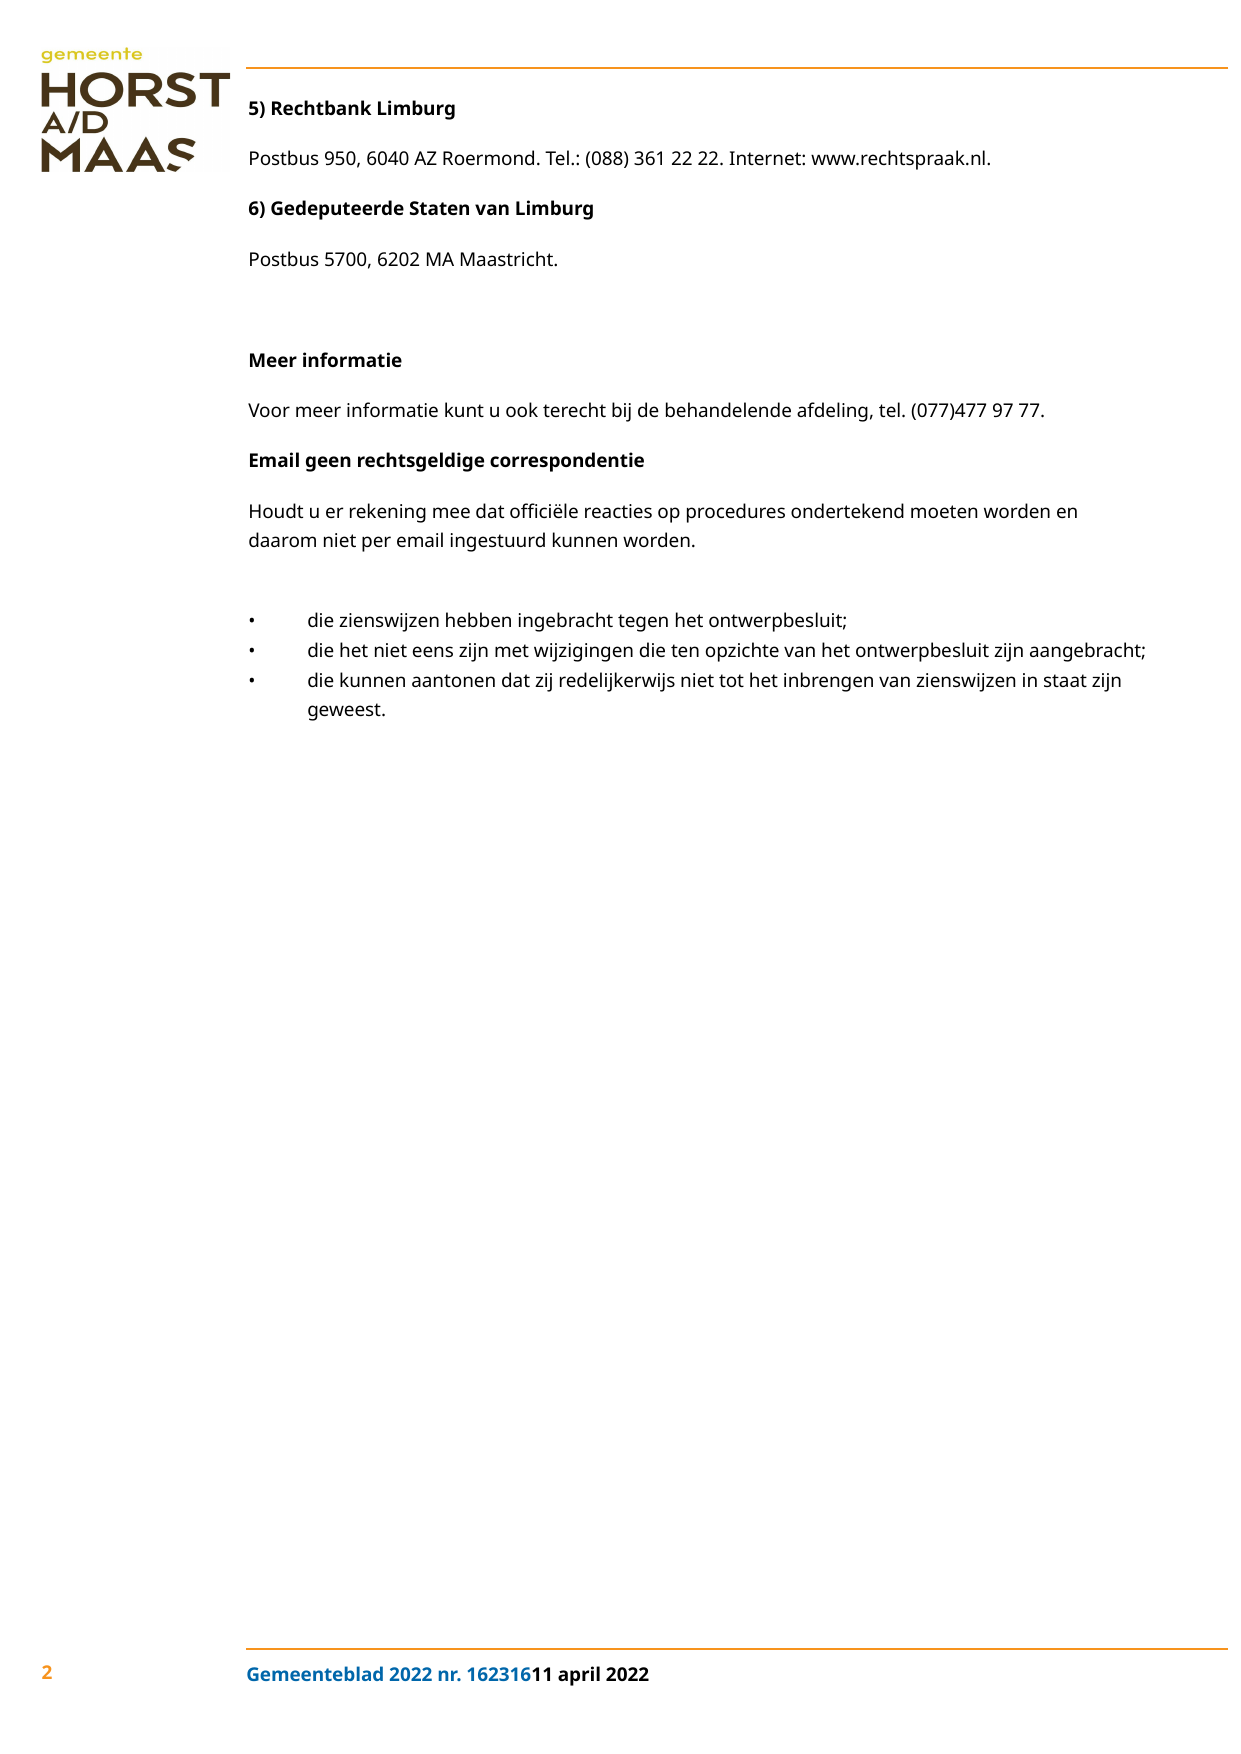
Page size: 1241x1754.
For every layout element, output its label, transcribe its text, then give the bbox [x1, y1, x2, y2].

text Email geen rechtsgeldige correspondentie [248, 448, 1152, 473]
list die het niet eens zijn met wijzigingen die ten opzichte van het ontwerpbesluit zijn aangebracht; [248, 637, 1152, 663]
text 5) Rechtbank Limburg [248, 95, 1152, 121]
text Meer informatie [248, 347, 1152, 373]
list die kunnen aantonen dat zij redelijkerwijs niet tot het inbrengen van zienswijzen in staat zijn geweest. [248, 667, 1152, 722]
text Voor meer informatie kunt u ook terecht bij de behandelende afdeling, tel. (077)477 97 77. [248, 397, 1152, 423]
list die zienswijzen hebben ingebracht tegen het ontwerpbesluit; [248, 608, 1152, 633]
picture [41, 47, 231, 172]
text Postbus 5700, 6202 MA Maastricht. [248, 246, 1152, 272]
text Postbus 950, 6040 AZ Roermond. Tel.: (088) 361 22 22. Internet: www.rechtspraak.nl. [248, 145, 1152, 171]
text Houdt u er rekening mee dat officiële reacties op procedures ondertekend moeten worden en daarom niet per email ingestuurd kunnen worden. [248, 498, 1152, 553]
text 6) Gedeputeerde Staten van Limburg [248, 196, 1152, 221]
